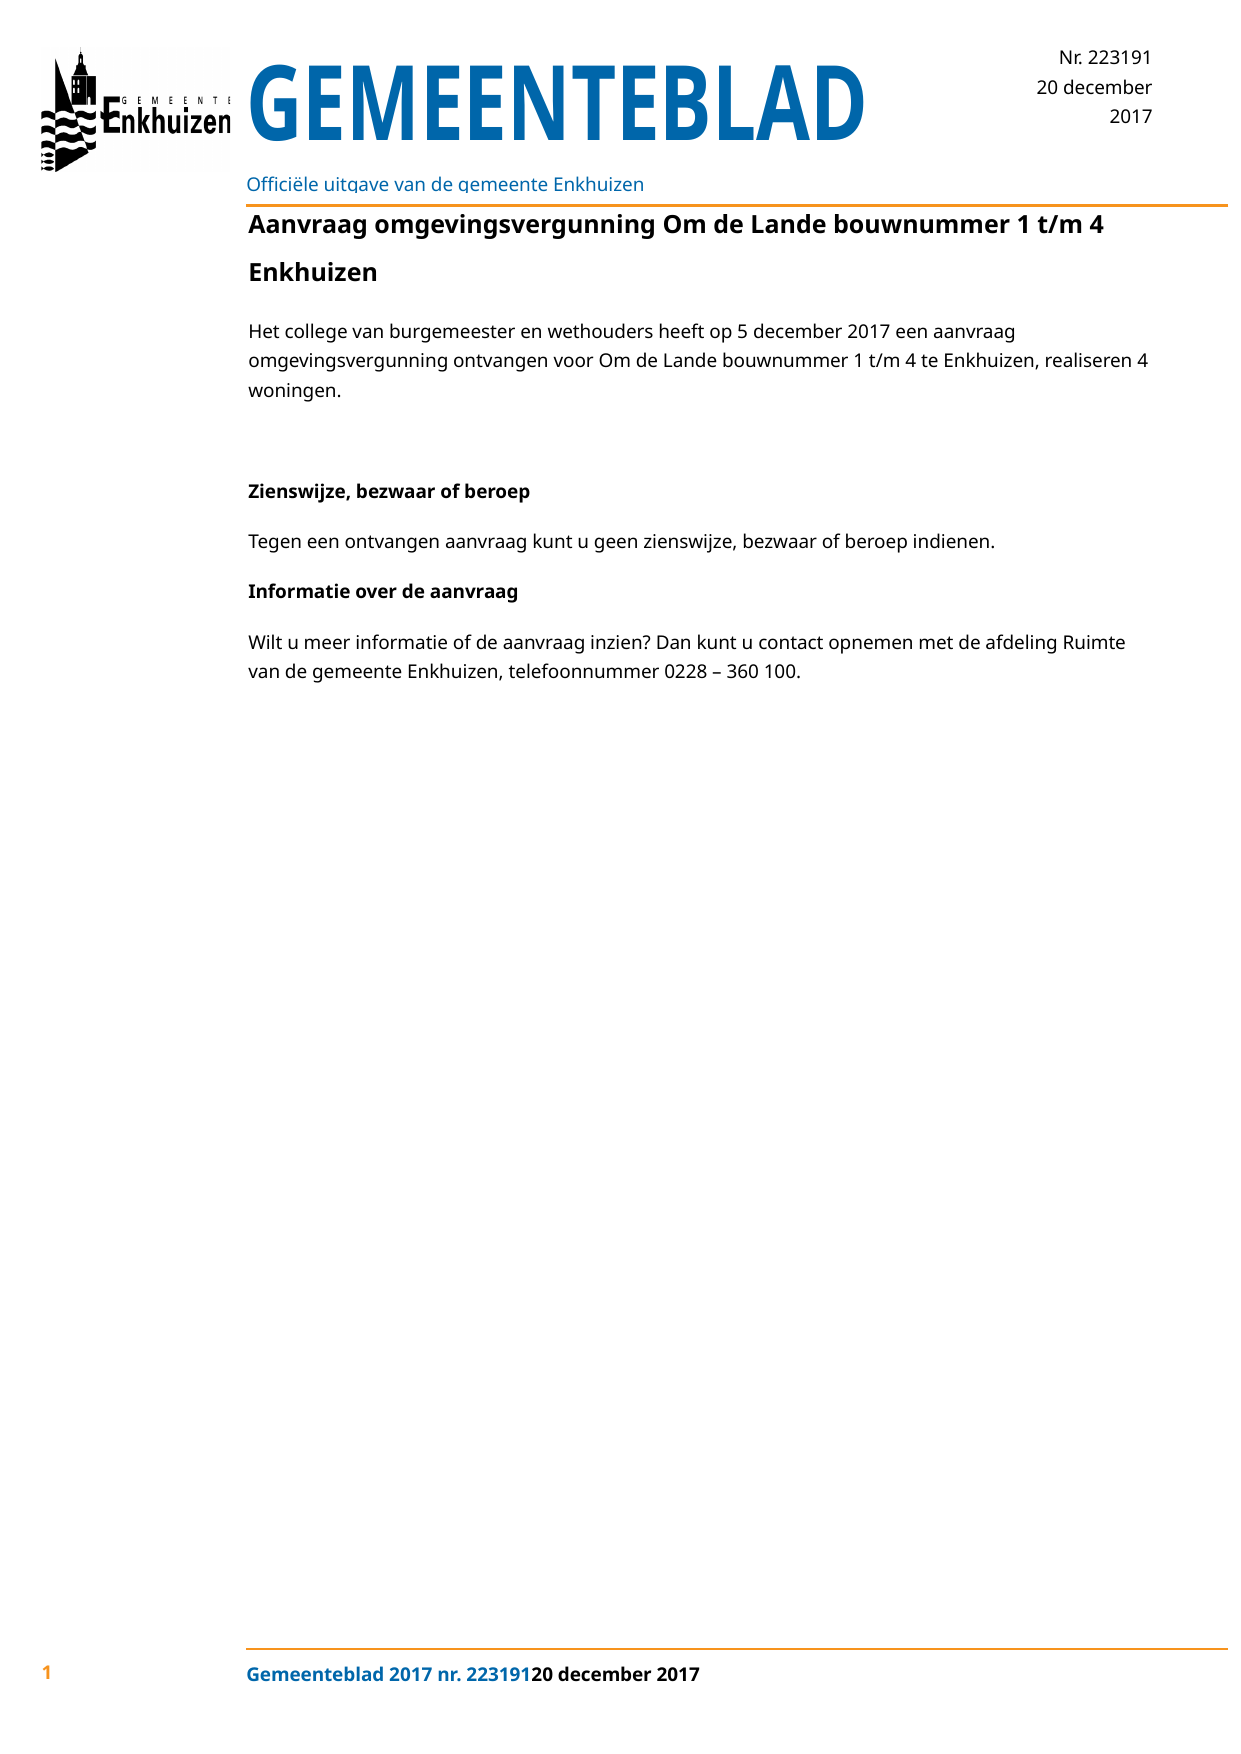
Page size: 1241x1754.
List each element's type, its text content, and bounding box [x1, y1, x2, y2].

text Informatie over de aanvraag [248, 579, 1152, 604]
text Wilt u meer informatie of de aanvraag inzien? Dan kunt u contact opnemen met de afdeling Ruimte van de gemeente Enkhuizen, telefoonnummer 0228 – 360 100. [248, 629, 1152, 684]
text Zienswijze, bezwaar of beroep [248, 478, 1152, 504]
text Aanvraag omgevingsvergunning Om de Lande bouwnummer 1 t/m 4 Enkhuizen [248, 207, 1152, 288]
text Tegen een ontvangen aanvraag kunt u geen zienswijze, bezwaar of beroep indienen. [248, 528, 1152, 554]
text Het college van burgemeester en wethouders heeft op 5 december 2017 een aanvraag omgevingsvergunning ontvangen voor Om de Lande bouwnummer 1 t/m 4 te Enkhuizen, realiseren 4 woningen. [248, 318, 1152, 403]
picture [41, 47, 231, 172]
